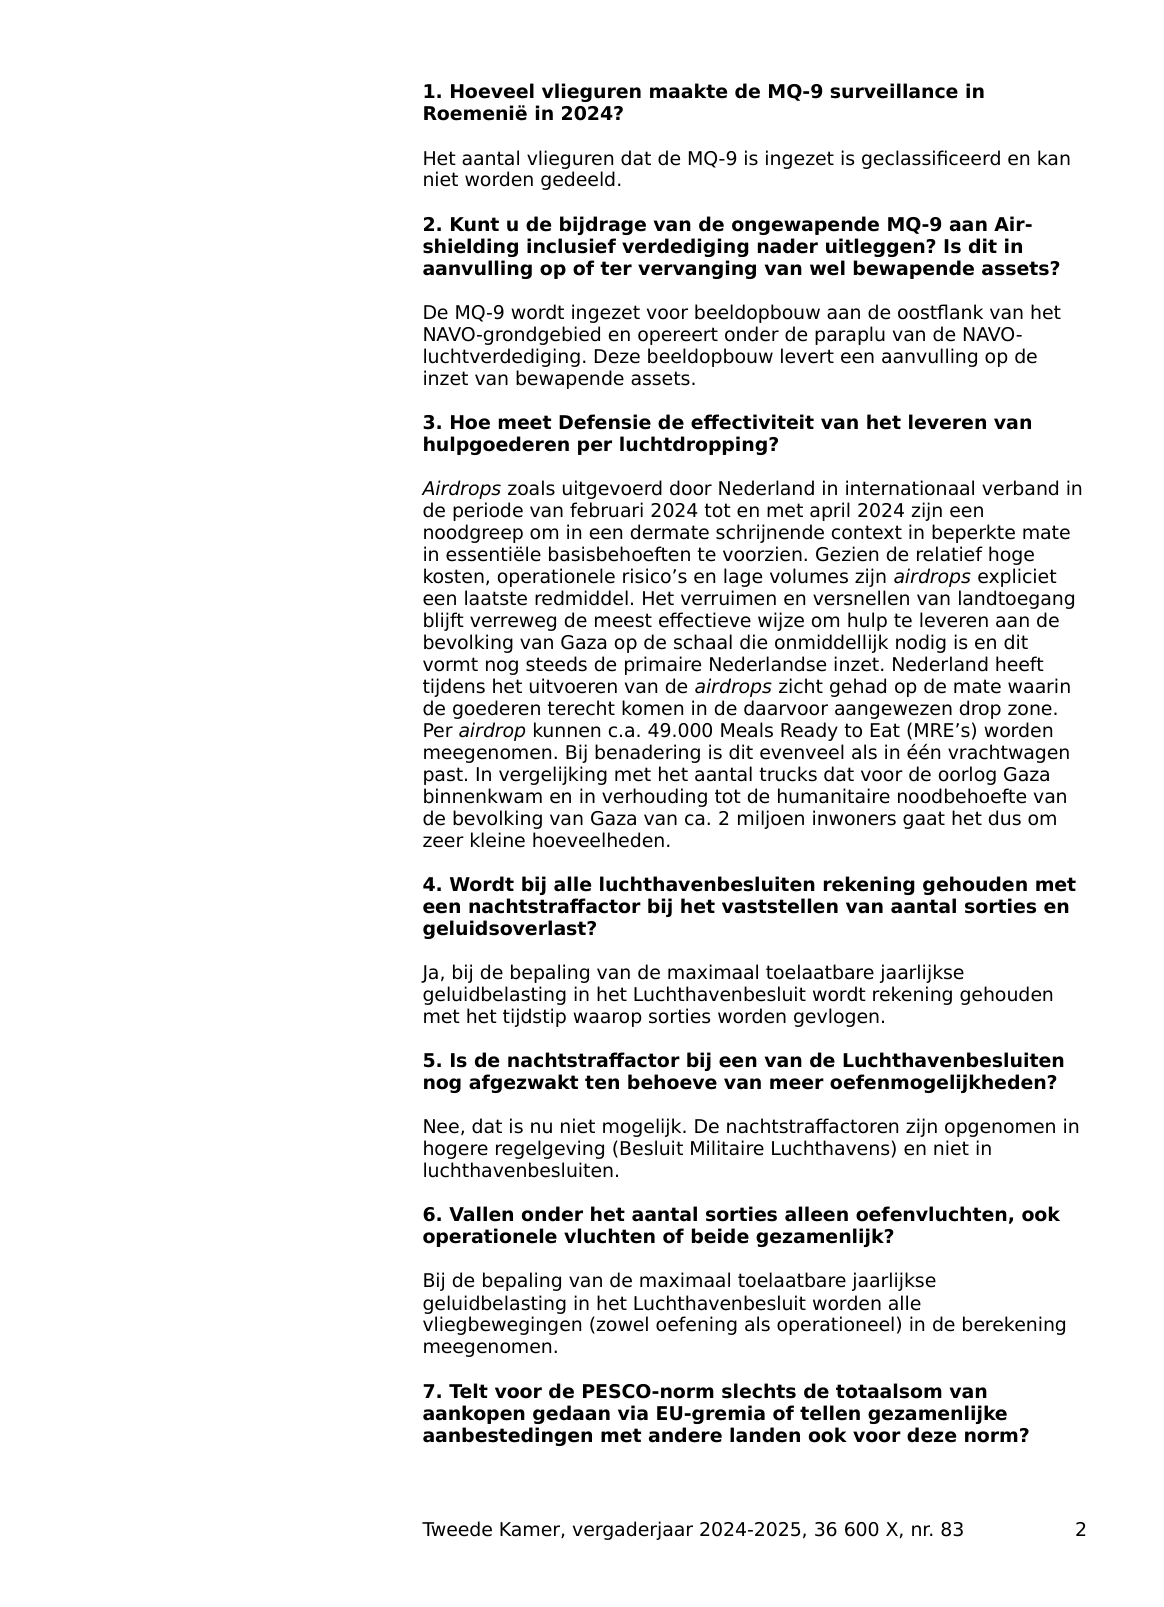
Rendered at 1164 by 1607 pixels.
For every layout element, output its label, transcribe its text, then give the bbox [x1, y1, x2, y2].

text 4. Wordt bij alle luchthavenbesluiten rekening gehouden met een nachtstraffactor bij het vaststellen van aantal sorties en geluidsoverlast? [422, 874, 1087, 940]
text 7. Telt voor de PESCO-norm slechts de totaalsom van aankopen gedaan via EU-gremia of tellen gezamenlijke aanbestedingen met andere landen ook voor deze norm? [422, 1381, 1087, 1446]
text 6. Vallen onder het aantal sorties alleen oefenvluchten, ook operationele vluchten of beide gezamenlijk? [422, 1204, 1087, 1248]
text 1. Hoeveel vlieguren maakte de MQ-9 surveillance in Roemenië in 2024? [422, 81, 1087, 125]
text Bij de bepaling van de maximaal toelaatbare jaarlijkse geluidbelasting in het Luchthavenbesluit worden alle vliegbewegingen (zowel oefening als operationeel) in de berekening meegenomen. [422, 1270, 1087, 1358]
text 2. Kunt u de bijdrage van de ongewapende MQ-9 aan Air-shielding inclusief verdediging nader uitleggen? Is dit in aanvulling op of ter vervanging van wel bewapende assets? [422, 213, 1087, 279]
text 3. Hoe meet Defensie de effectiviteit van het leveren van hulpgoederen per luchtdropping? [422, 412, 1087, 456]
text De MQ-9 wordt ingezet voor beeldopbouw aan de oostflank van het NAVO-grondgebied en opereert onder de paraplu van de NAVO-luchtverdediging. Deze beeldopbouw levert een aanvulling op de inzet van bewapende assets. [422, 302, 1087, 389]
text 5. Is de nachtstraffactor bij een van de Luchthavenbesluiten nog afgezwakt ten behoeve van meer oefenmogelijkheden? [422, 1050, 1087, 1094]
text Ja, bij de bepaling van de maximaal toelaatbare jaarlijkse geluidbelasting in het Luchthavenbesluit wordt rekening gehouden met het tijdstip waarop sorties worden gevlogen. [422, 962, 1087, 1028]
text Airdrops zoals uitgevoerd door Nederland in internationaal verband in de periode van februari 2024 tot en met april 2024 zijn een noodgreep om in een dermate schrijnende context in beperkte mate in essentiële basisbehoeften te voorzien. Gezien de relatief hoge kosten, operationele risico’s en lage volumes zijn airdrops expliciet een laatste redmiddel. Het verruimen en versnellen van landtoegang blijft verreweg de meest effectieve wijze om hulp te leveren aan de bevolking van Gaza op de schaal die onmiddellijk nodig is en dit vormt nog steeds de primaire Nederlandse inzet. Nederland heeft tijdens het uitvoeren van de airdrops zicht gehad op de mate waarin de goederen terecht komen in de daarvoor aangewezen drop zone. Per airdrop kunnen c.a. 49.000 Meals Ready to Eat (MRE’s) worden meegenomen. Bij benadering is dit evenveel als in één vrachtwagen past. In vergelijking met het aantal trucks dat voor de oorlog Gaza binnenkwam en in verhouding tot de humanitaire noodbehoefte van de bevolking van Gaza van ca. 2 miljoen inwoners gaat het dus om zeer kleine hoeveelheden. [422, 478, 1087, 852]
text Nee, dat is nu niet mogelijk. De nachtstraffactoren zijn opgenomen in hogere regelgeving (Besluit Militaire Luchthavens) en niet in luchthavenbesluiten. [422, 1116, 1087, 1182]
text Het aantal vlieguren dat de MQ-9 is ingezet is geclassificeerd en kan niet worden gedeeld. [422, 147, 1087, 191]
